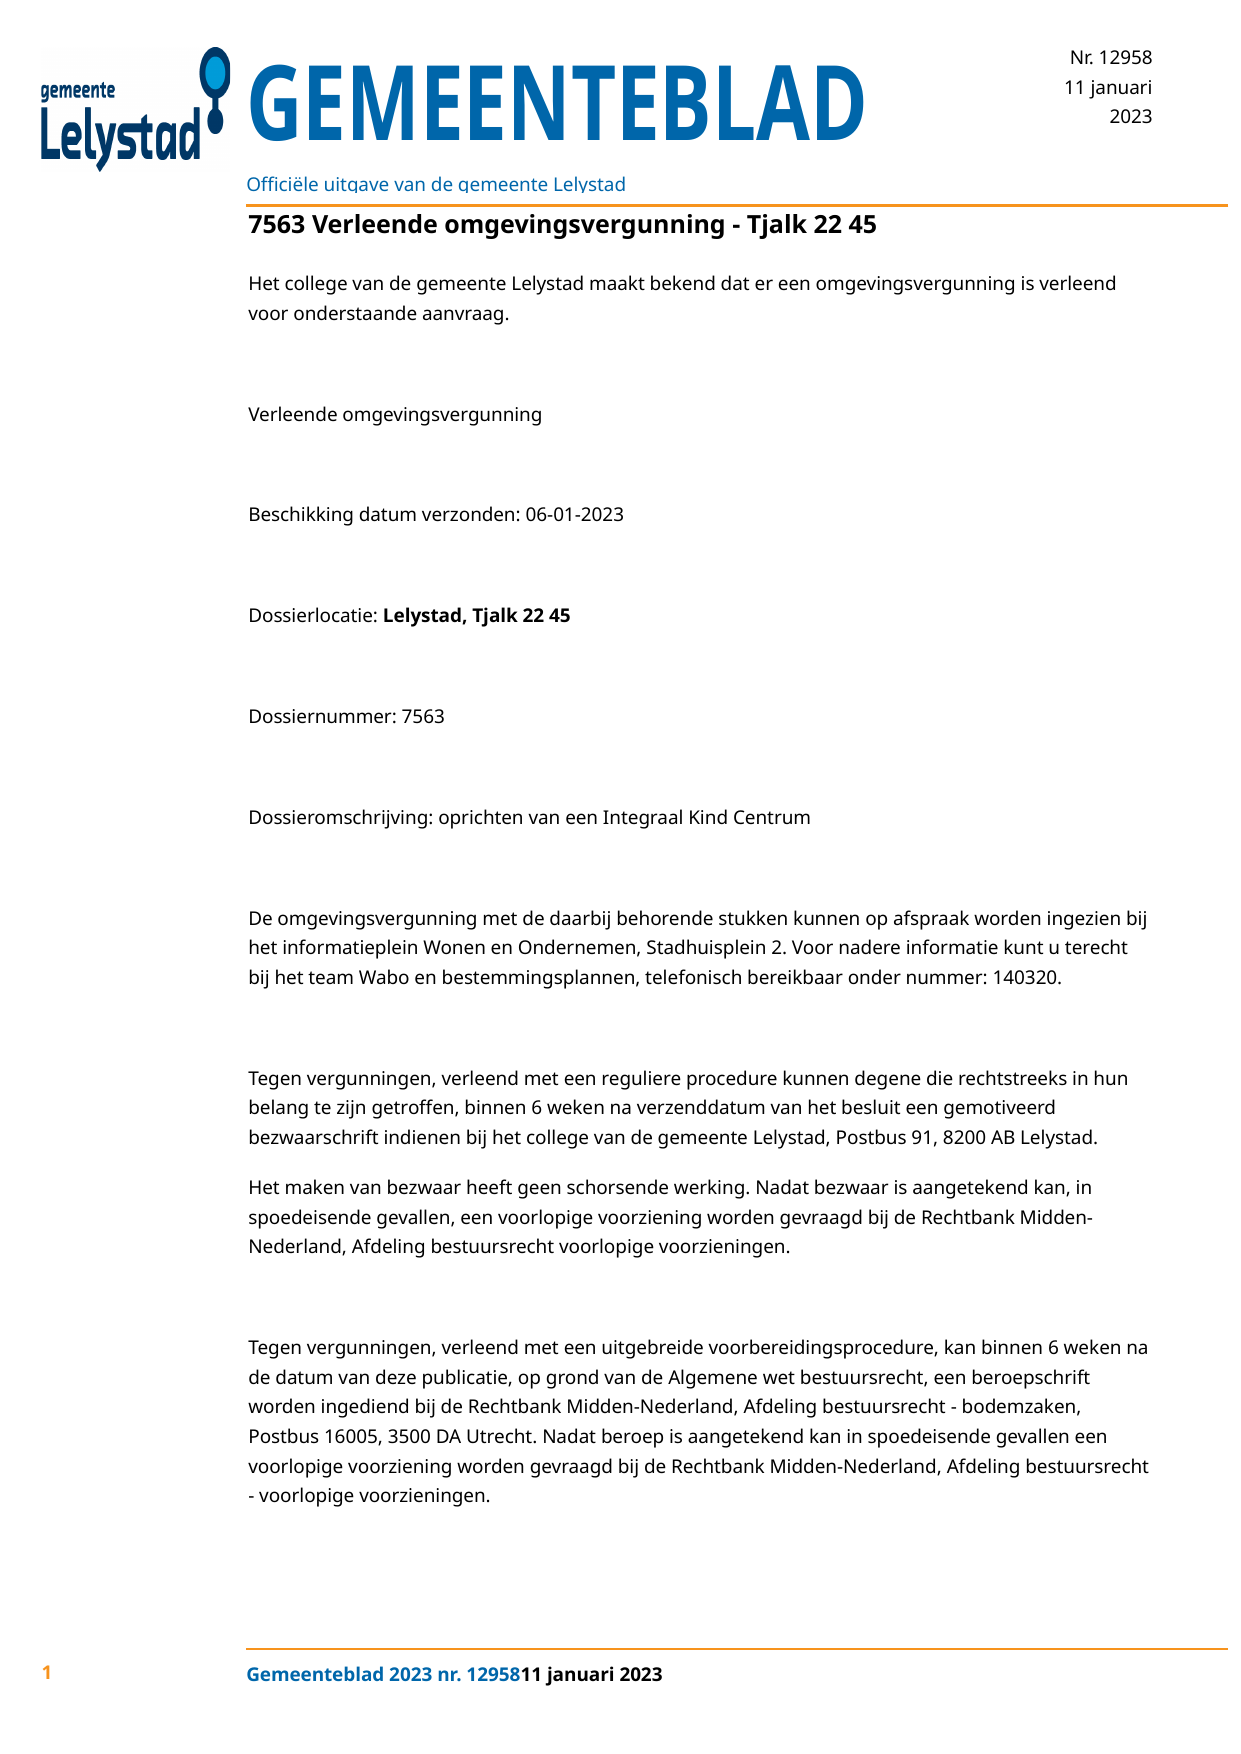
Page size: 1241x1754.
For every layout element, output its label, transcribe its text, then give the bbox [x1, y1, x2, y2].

text Verleende omgevingsvergunning [248, 401, 1152, 426]
text Dossieromschrijving: oprichten van een Integraal Kind Centrum [248, 804, 1152, 830]
text Dossiernummer: 7563 [248, 703, 1152, 729]
text Tegen vergunningen, verleend met een reguliere procedure kunnen degene die rechtstreeks in hun belang te zijn getroffen, binnen 6 weken na verzenddatum van het besluit een gemotiveerd bezwaarschrift indienen bij het college van de gemeente Lelystad, Postbus 91, 8200 AB Lelystad. [248, 1065, 1152, 1150]
text Het college van de gemeente Lelystad maakt bekend dat er een omgevingsvergunning is verleend voor onderstaande aanvraag. [248, 270, 1152, 326]
text Tegen vergunningen, verleend met een uitgebreide voorbereidingsprocedure, kan binnen 6 weken na de datum van deze publicatie, op grond van de Algemene wet bestuursrecht, een beroepschrift worden ingediend bij de Rechtbank Midden-Nederland, Afdeling bestuursrecht - bodemzaken, Postbus 16005, 3500 DA Utrecht. Nadat beroep is aangetekend kan in spoedeisende gevallen een voorlopige voorziening worden gevraagd bij de Rechtbank Midden-Nederland, Afdeling bestuursrecht - voorlopige voorzieningen. [248, 1334, 1152, 1508]
text Dossierlocatie: Lelystad, Tjalk 22 45 [248, 602, 1152, 628]
picture [41, 47, 231, 172]
text De omgevingsvergunning met de daarbij behorende stukken kunnen op afspraak worden ingezien bij het informatieplein Wonen en Ondernemen, Stadhuisplein 2. Voor nadere informatie kunt u terecht bij het team Wabo en bestemmingsplannen, telefonisch bereikbaar onder nummer: 140320. [248, 905, 1152, 990]
text 7563 Verleende omgevingsvergunning - Tjalk 22 45 [248, 207, 1152, 241]
text Beschikking datum verzonden: 06-01-2023 [248, 502, 1152, 527]
text Het maken van bezwaar heeft geen schorsende werking. Nadat bezwaar is aangetekend kan, in spoedeisende gevallen, een voorlopige voorziening worden gevraagd bij de Rechtbank Midden-Nederland, Afdeling bestuursrecht voorlopige voorzieningen. [248, 1174, 1152, 1259]
